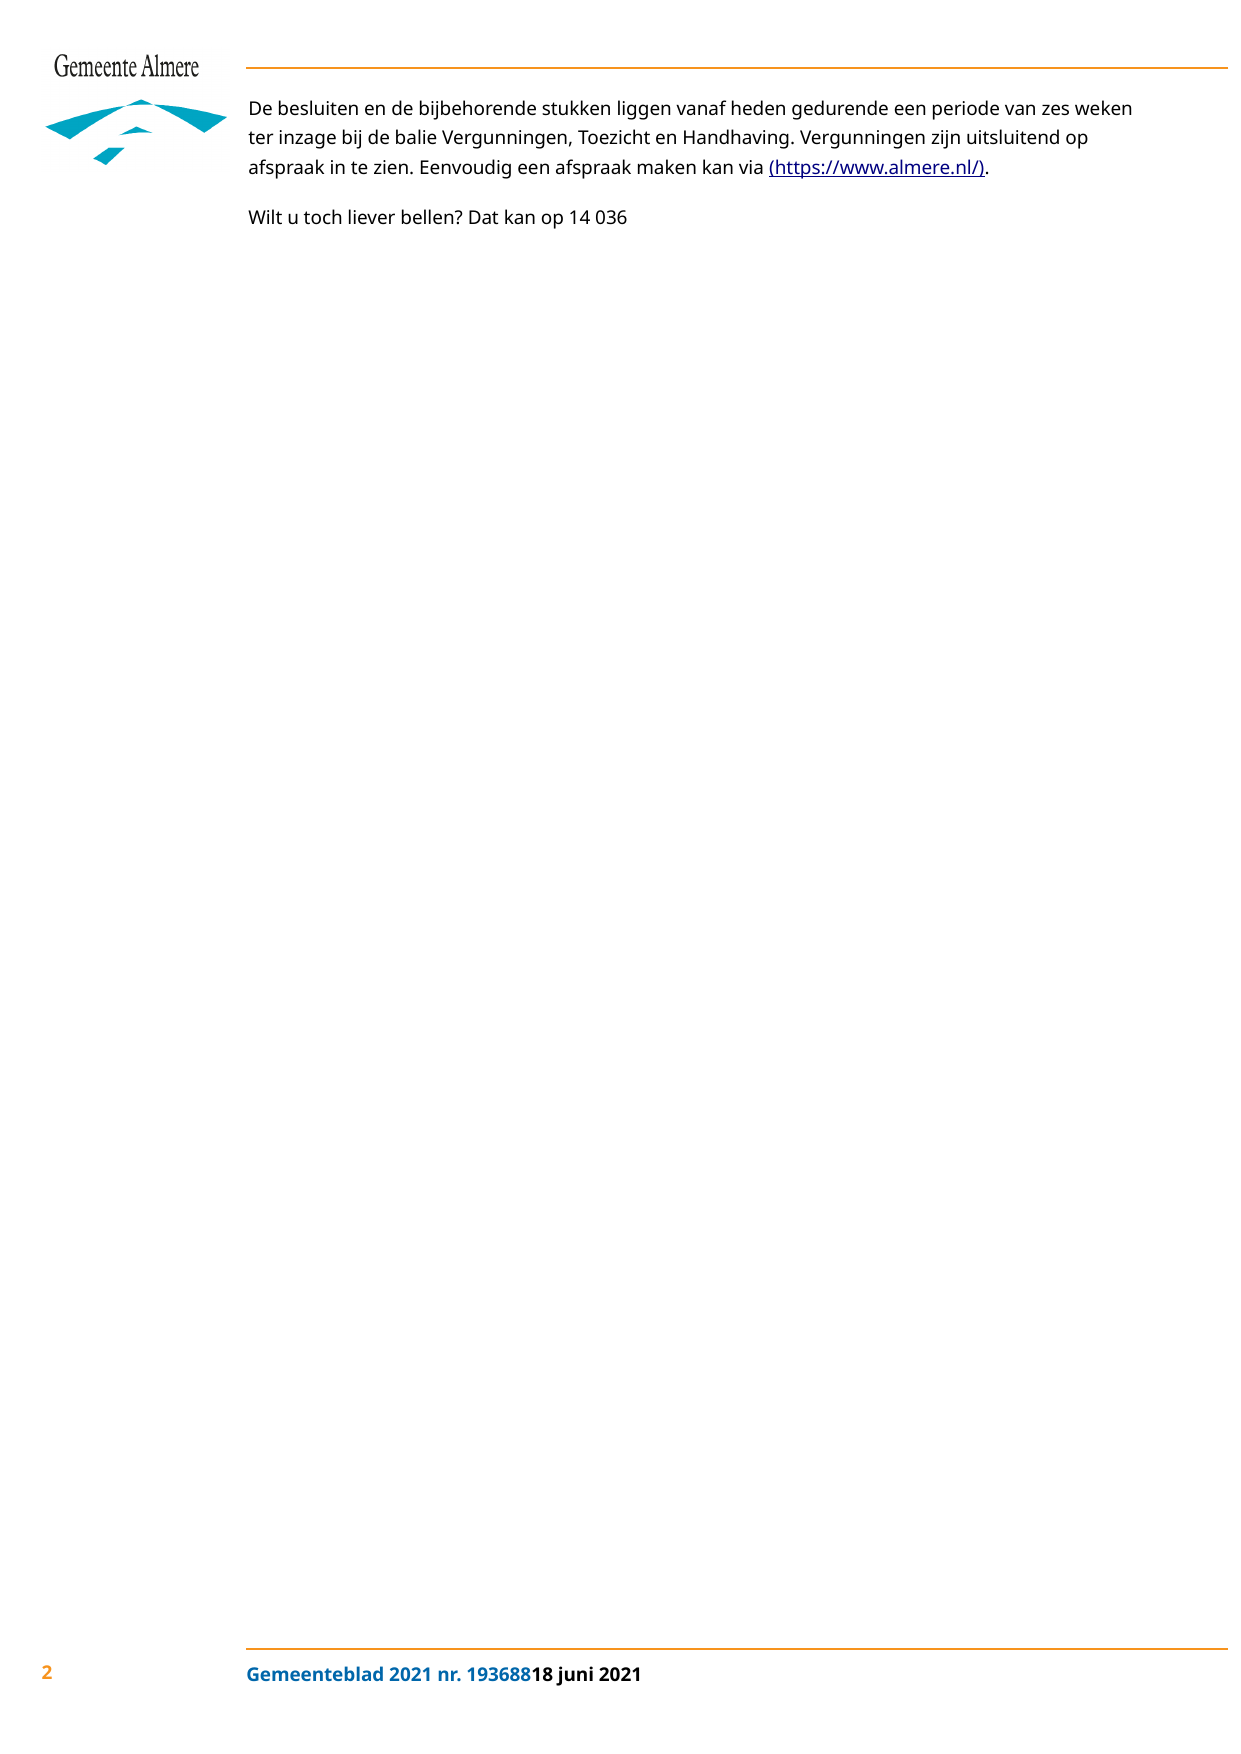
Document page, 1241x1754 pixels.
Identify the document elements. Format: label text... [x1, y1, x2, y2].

text De besluiten en de bijbehorende stukken liggen vanaf heden gedurende een periode van zes weken ter inzage bij de balie Vergunningen, Toezicht en Handhaving. Vergunningen zijn uitsluitend op afspraak in te zien. Eenvoudig een afspraak maken kan via (https://www.almere.nl/). [248, 95, 1152, 180]
text Wilt u toch liever bellen? Dat kan op 14 036 [248, 204, 1152, 230]
picture [41, 47, 231, 172]
